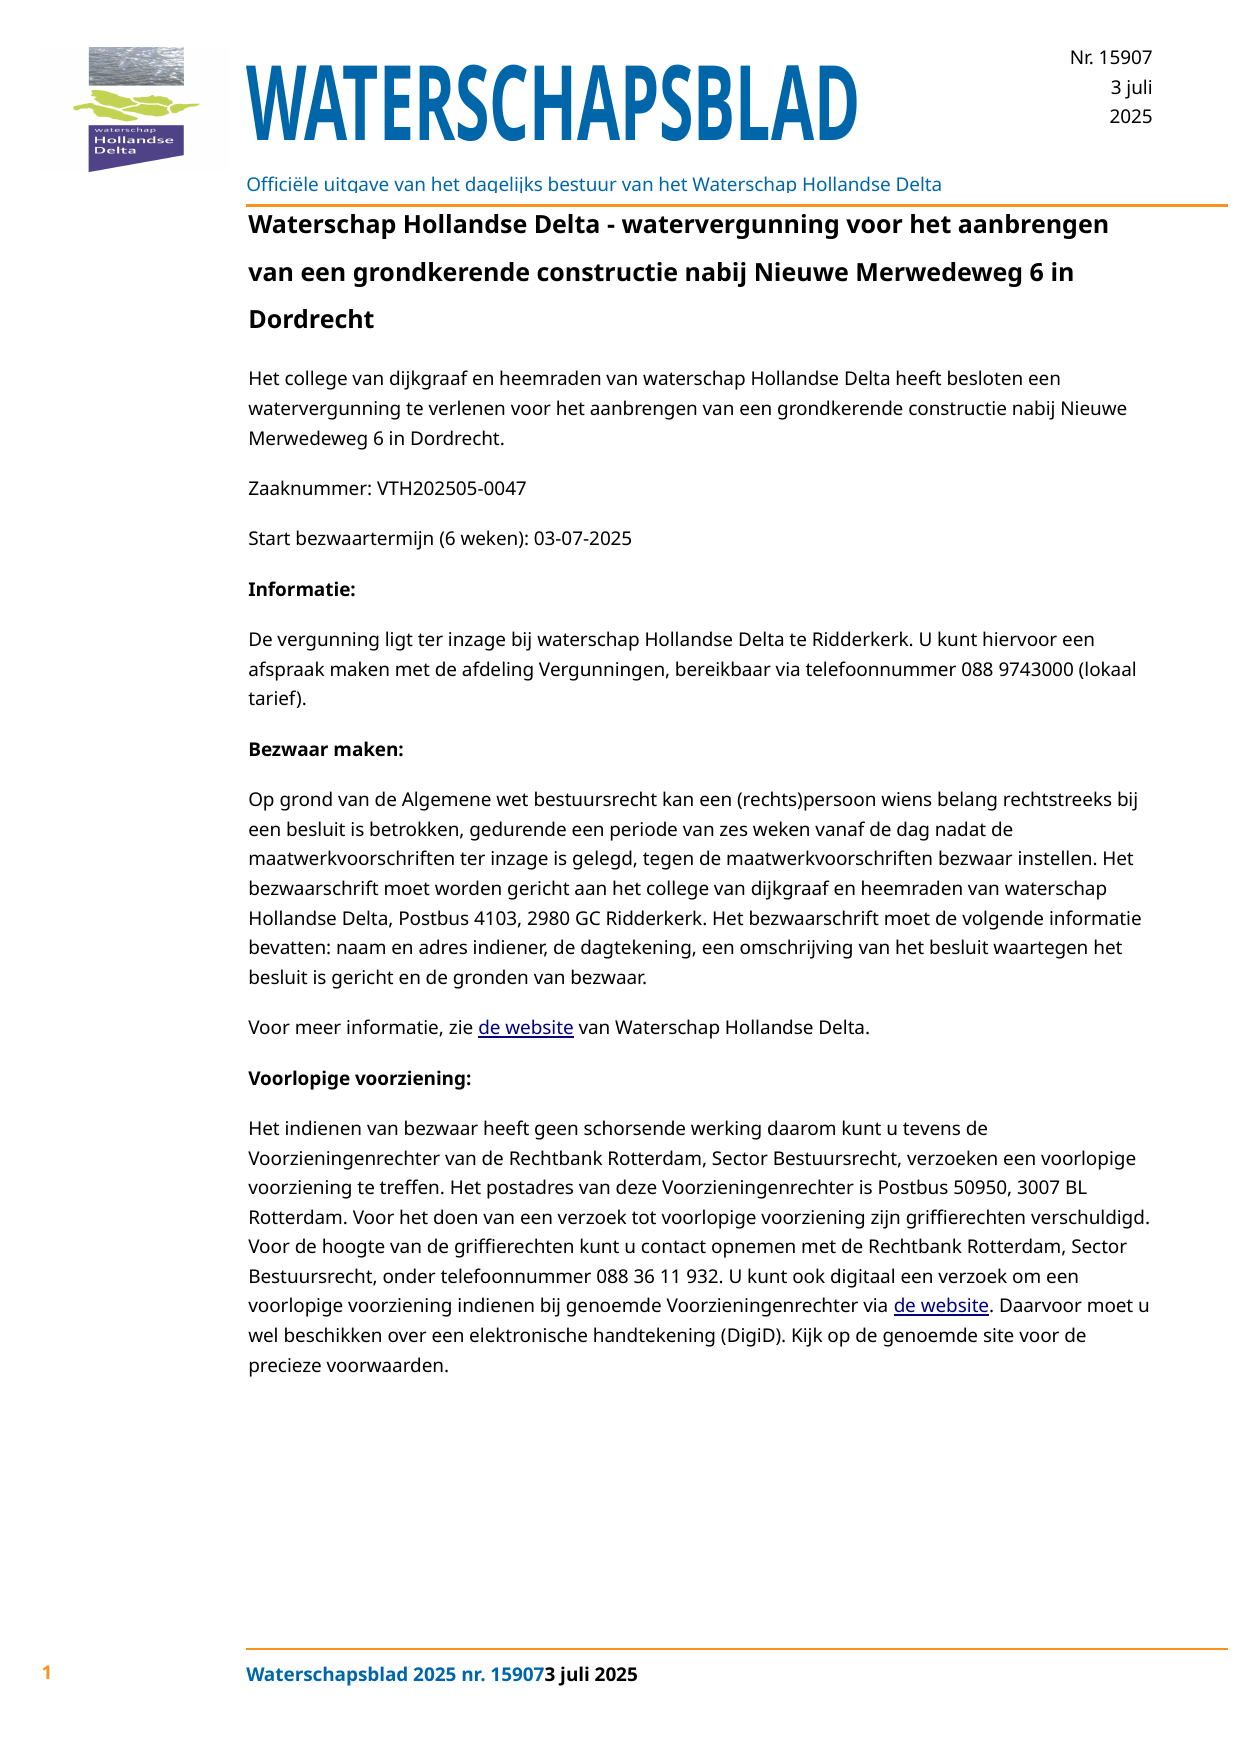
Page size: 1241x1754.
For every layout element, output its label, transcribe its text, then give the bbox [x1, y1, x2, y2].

text Voorlopige voorziening: [248, 1065, 1152, 1090]
text Waterschap Hollandse Delta - watervergunning voor het aanbrengen van een grondkerende constructie nabij Nieuwe Merwedeweg 6 in Dordrecht [248, 207, 1152, 336]
text Bezwaar maken: [248, 736, 1152, 762]
text Voor meer informatie, zie de website van Waterschap Hollandse Delta. [248, 1014, 1152, 1040]
text De vergunning ligt ter inzage bij waterschap Hollandse Delta te Ridderkerk. U kunt hiervoor een afspraak maken met de afdeling Vergunningen, bereikbaar via telefoonnummer 088 9743000 (lokaal tarief). [248, 626, 1152, 711]
text Het college van dijkgraaf en heemraden van waterschap Hollandse Delta heeft besloten een watervergunning te verlenen voor het aanbrengen van een grondkerende constructie nabij Nieuwe Merwedeweg 6 in Dordrecht. [248, 366, 1152, 450]
text Zaaknummer: VTH202505-0047 [248, 475, 1152, 501]
text Informatie: [248, 576, 1152, 602]
text Het indienen van bezwaar heeft geen schorsende werking daarom kunt u tevens de Voorzieningenrechter van de Rechtbank Rotterdam, Sector Bestuursrecht, verzoeken een voorlopige voorziening te treffen. Het postadres van deze Voorzieningenrechter is Postbus 50950, 3007 BL Rotterdam. Voor het doen van een verzoek tot voorlopige voorziening zijn griffierechten verschuldigd. Voor de hoogte van de griffierechten kunt u contact opnemen met de Rechtbank Rotterdam, Sector Bestuursrecht, onder telefoonnummer 088 36 11 932. U kunt ook digitaal een verzoek om een voorlopige voorziening indienen bij genoemde Voorzieningenrechter via de website. Daarvoor moet u wel beschikken over een elektronische handtekening (DigiD). Kijk op de genoemde site voor de precieze voorwaarden. [248, 1115, 1152, 1377]
text Start bezwaartermijn (6 weken): 03-07-2025 [248, 526, 1152, 551]
text Op grond van de Algemene wet bestuursrecht kan een (rechts)persoon wiens belang rechtstreeks bij een besluit is betrokken, gedurende een periode van zes weken vanaf de dag nadat de maatwerkvoorschriften ter inzage is gelegd, tegen de maatwerkvoorschriften bezwaar instellen. Het bezwaarschrift moet worden gericht aan het college van dijkgraaf en heemraden van waterschap Hollandse Delta, Postbus 4103, 2980 GC Ridderkerk. Het bezwaarschrift moet de volgende informatie bevatten: naam en adres indiener, de dagtekening, een omschrijving van het besluit waartegen het besluit is gericht en de gronden van bezwaar. [248, 786, 1152, 989]
picture [41, 47, 231, 172]
